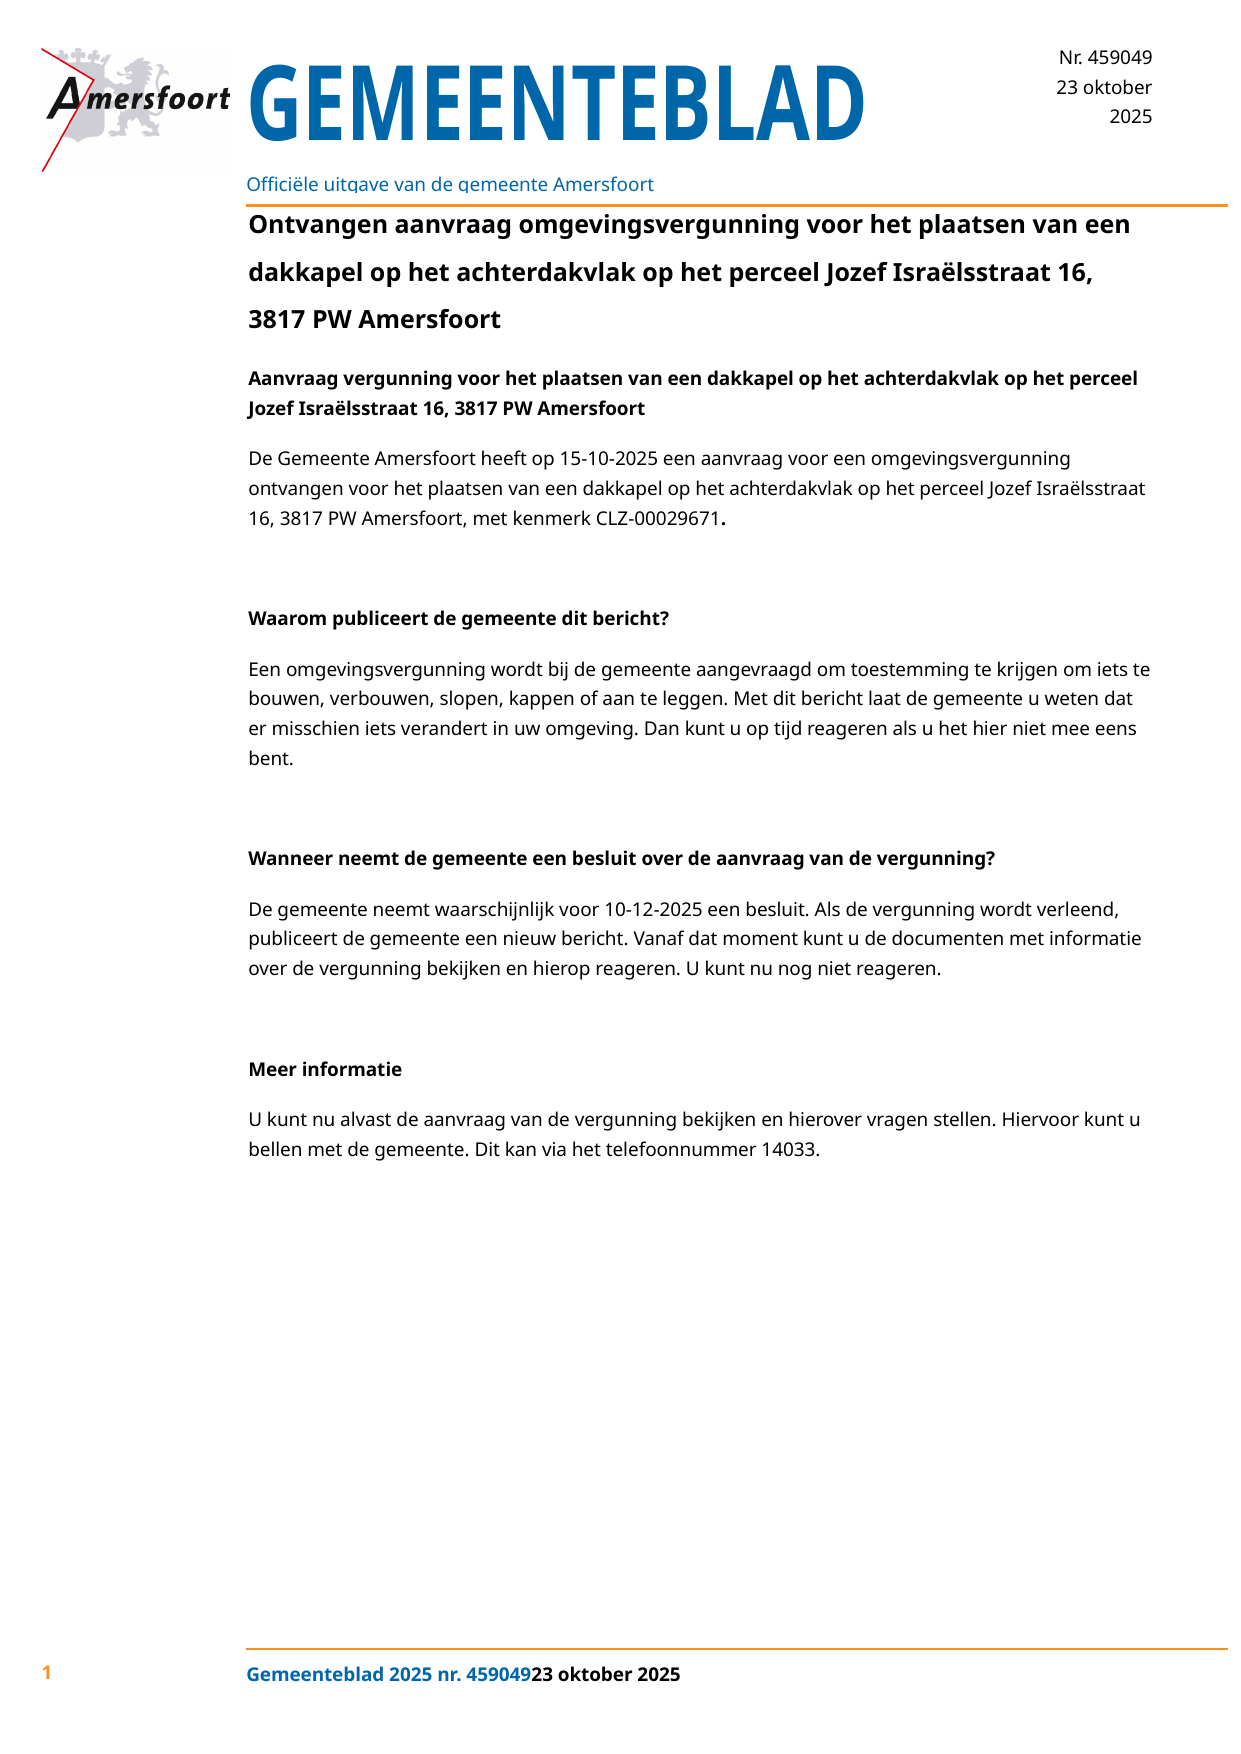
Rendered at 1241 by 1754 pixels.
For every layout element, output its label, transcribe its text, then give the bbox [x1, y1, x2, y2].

text De Gemeente Amersfoort heeft op 15-10-2025 een aanvraag voor een omgevingsvergunning ontvangen voor het plaatsen van een dakkapel op het achterdakvlak op het perceel Jozef Israëlsstraat 16, 3817 PW Amersfoort, met kenmerk CLZ-00029671. [248, 446, 1152, 530]
picture [41, 47, 231, 172]
text U kunt nu alvast de aanvraag van de vergunning bekijken en hierover vragen stellen. Hiervoor kunt u bellen met de gemeente. Dit kan via het telefoonnummer 14033. [248, 1106, 1152, 1162]
text Waarom publiceert de gemeente dit bericht? [248, 606, 1152, 631]
text Wanneer neemt de gemeente een besluit over de aanvraag van de vergunning? [248, 846, 1152, 871]
text Ontvangen aanvraag omgevingsvergunning voor het plaatsen van een dakkapel op het achterdakvlak op het perceel Jozef Israëlsstraat 16, 3817 PW Amersfoort [248, 207, 1152, 336]
text Aanvraag vergunning voor het plaatsen van een dakkapel op het achterdakvlak op het perceel Jozef Israëlsstraat 16, 3817 PW Amersfoort [248, 366, 1152, 421]
text De gemeente neemt waarschijnlijk voor 10-12-2025 een besluit. Als de vergunning wordt verleend, publiceert de gemeente een nieuw bericht. Vanaf dat moment kunt u de documenten met informatie over de vergunning bekijken en hierop reageren. U kunt nu nog niet reageren. [248, 896, 1152, 981]
text Meer informatie [248, 1056, 1152, 1082]
text Een omgevingsvergunning wordt bij de gemeente aangevraagd om toestemming te krijgen om iets te bouwen, verbouwen, slopen, kappen of aan te leggen. Met dit bericht laat de gemeente u weten dat er misschien iets verandert in uw omgeving. Dan kunt u op tijd reageren als u het hier niet mee eens bent. [248, 656, 1152, 770]
